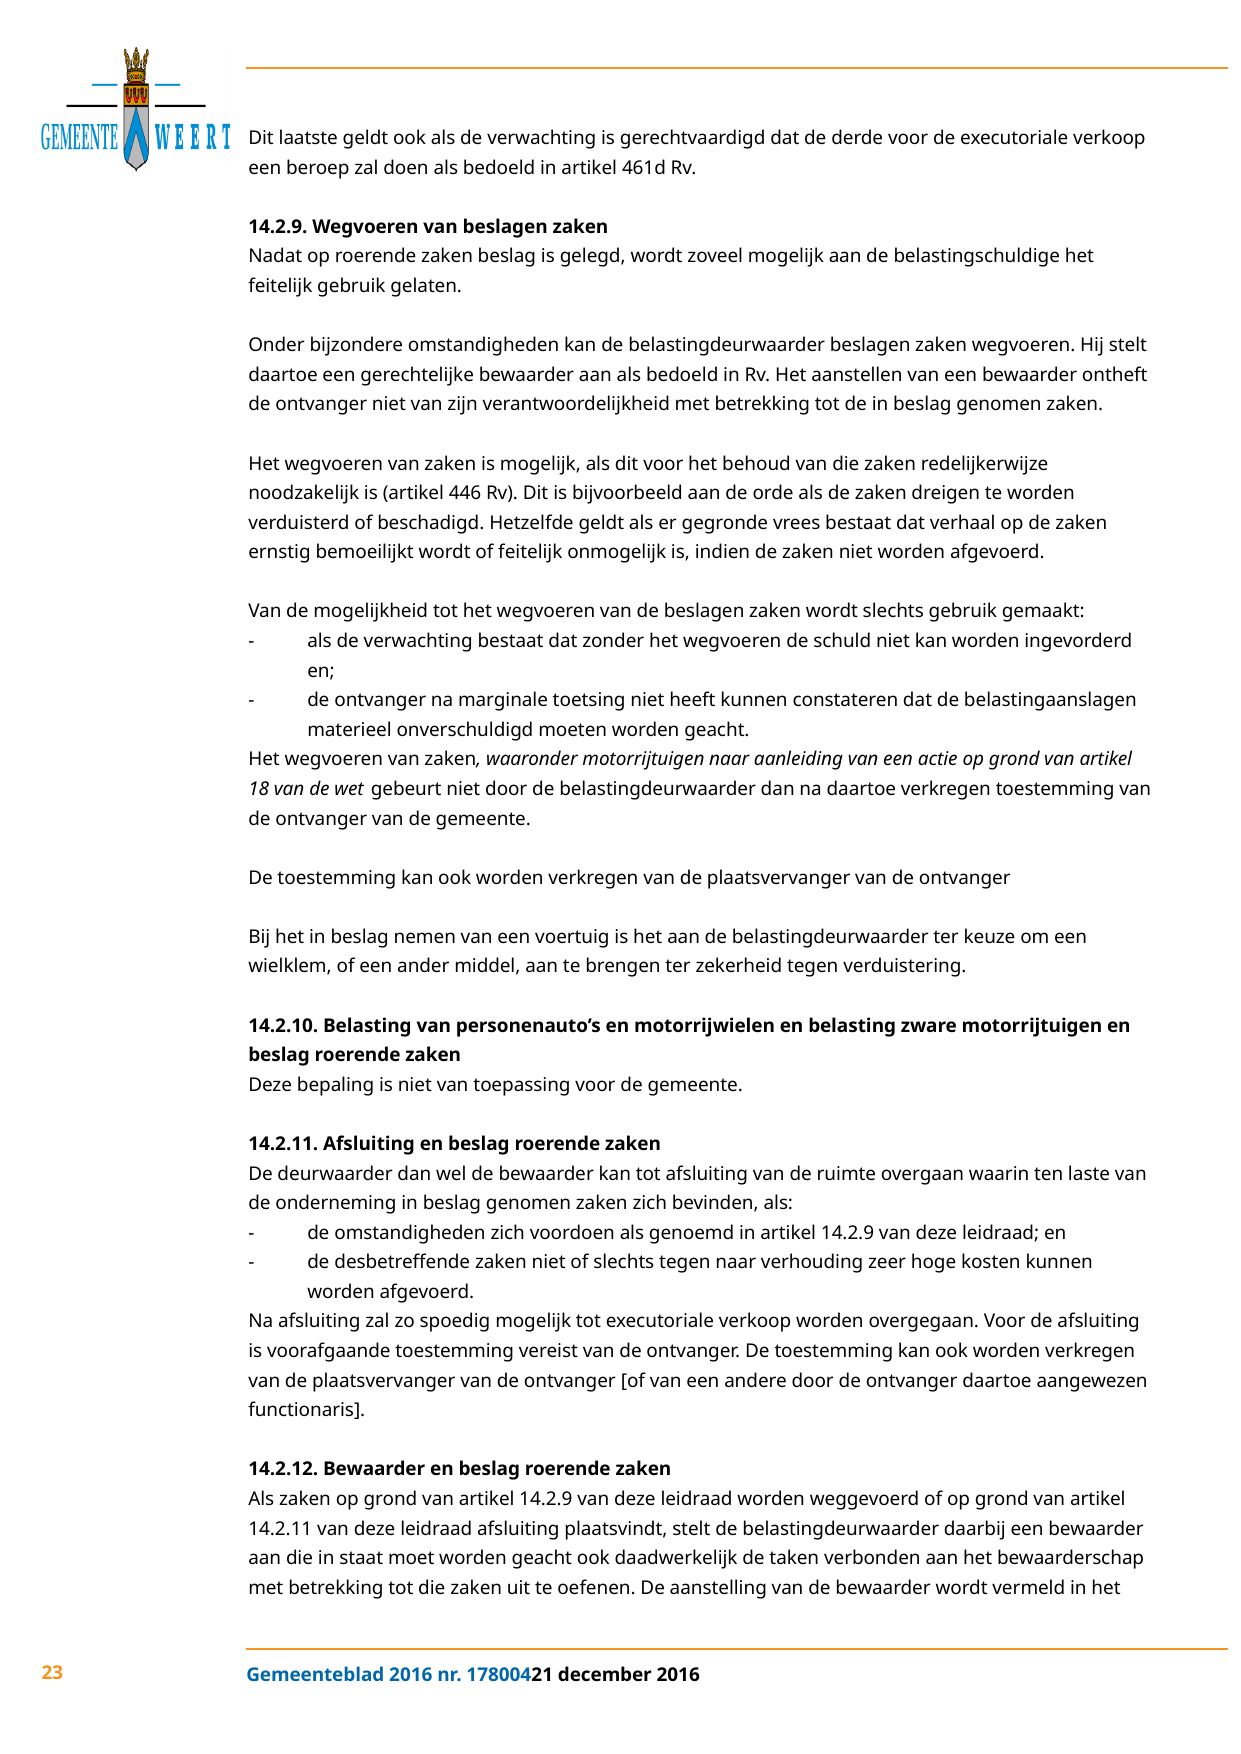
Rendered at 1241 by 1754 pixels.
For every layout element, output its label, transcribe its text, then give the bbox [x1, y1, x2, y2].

list als de verwachting bestaat dat zonder het wegvoeren de schuld niet kan worden ingevorderd en; [248, 627, 1152, 683]
text Bij het in beslag nemen van een voertuig is het aan de belastingdeurwaarder ter keuze om een wielklem, of een ander middel, aan te brengen ter zekerheid tegen verduistering. [248, 923, 1152, 978]
text 14.2.9. Wegvoeren van beslagen zaken [248, 213, 1152, 239]
list de omstandigheden zich voordoen als genoemd in artikel 14.2.9 van deze leidraad; en [248, 1219, 1152, 1245]
list de desbetreffende zaken niet of slechts tegen naar verhouding zeer hoge kosten kunnen worden afgevoerd. [248, 1248, 1152, 1304]
text Deze bepaling is niet van toepassing voor de gemeente. [248, 1071, 1152, 1097]
text Van de mogelijkheid tot het wegvoeren van de beslagen zaken wordt slechts gebruik gemaakt: [248, 598, 1152, 623]
text Onder bijzondere omstandigheden kan de belastingdeurwaarder beslagen zaken wegvoeren. Hij stelt daartoe een gerechtelijke bewaarder aan als bedoeld in Rv. Het aanstellen van een bewaarder ontheft de ontvanger niet van zijn verantwoordelijkheid met betrekking tot de in beslag genomen zaken. [248, 331, 1152, 416]
text De toestemming kan ook worden verkregen van de plaatsvervanger van de ontvanger [248, 864, 1152, 890]
text Als zaken op grond van artikel 14.2.9 van deze leidraad worden weggevoerd of op grond van artikel 14.2.11 van deze leidraad afsluiting plaatsvindt, stelt de belastingdeurwaarder daarbij een bewaarder aan die in staat moet worden geacht ook daadwerkelijk de taken verbonden aan het bewaarderschap met betrekking tot die zaken uit te oefenen. De aanstelling van de bewaarder wordt vermeld in het [248, 1485, 1152, 1600]
list de ontvanger na marginale toetsing niet heeft kunnen constateren dat de belastingaanslagen materieel onverschuldigd moeten worden geacht. [248, 686, 1152, 742]
text Dit laatste geldt ook als de verwachting is gerechtvaardigd dat de derde voor de executoriale verkoop een beroep zal doen als bedoeld in artikel 461d Rv. [248, 124, 1152, 180]
text Het wegvoeren van zaken is mogelijk, als dit voor het behoud van die zaken redelijkerwijze noodzakelijk is (artikel 446 Rv). Dit is bijvoorbeeld aan de orde als de zaken dreigen te worden verduisterd of beschadigd. Hetzelfde geldt als er gegronde vrees bestaat dat verhaal op de zaken ernstig bemoeilijkt wordt of feitelijk onmogelijk is, indien de zaken niet worden afgevoerd. [248, 450, 1152, 564]
text 14.2.10. Belasting van personenauto’s en motorrijwielen en belasting zware motorrijtuigen en beslag roerende zaken [248, 1012, 1152, 1067]
text De deurwaarder dan wel de bewaarder kan tot afsluiting van de ruimte overgaan waarin ten laste van de onderneming in beslag genomen zaken zich bevinden, als: [248, 1160, 1152, 1215]
text Nadat op roerende zaken beslag is gelegd, wordt zoveel mogelijk aan de belastingschuldige het feitelijk gebruik gelaten. [248, 243, 1152, 298]
picture [41, 47, 231, 172]
text 14.2.12. Bewaarder en beslag roerende zaken [248, 1456, 1152, 1481]
text Na afsluiting zal zo spoedig mogelijk tot executoriale verkoop worden overgegaan. Voor de afsluiting is voorafgaande toestemming vereist van de ontvanger. De toestemming kan ook worden verkregen van de plaatsvervanger van de ontvanger [of van een andere door de ontvanger daartoe aangewezen functionaris]. [248, 1308, 1152, 1422]
text 14.2.11. Afsluiting en beslag roerende zaken [248, 1130, 1152, 1156]
text Het wegvoeren van zaken, waaronder motorrijtuigen naar aanleiding van een actie op grond van artikel 18 van de wet gebeurt niet door de belastingdeurwaarder dan na daartoe verkregen toestemming van de ontvanger van de gemeente. [248, 746, 1152, 831]
